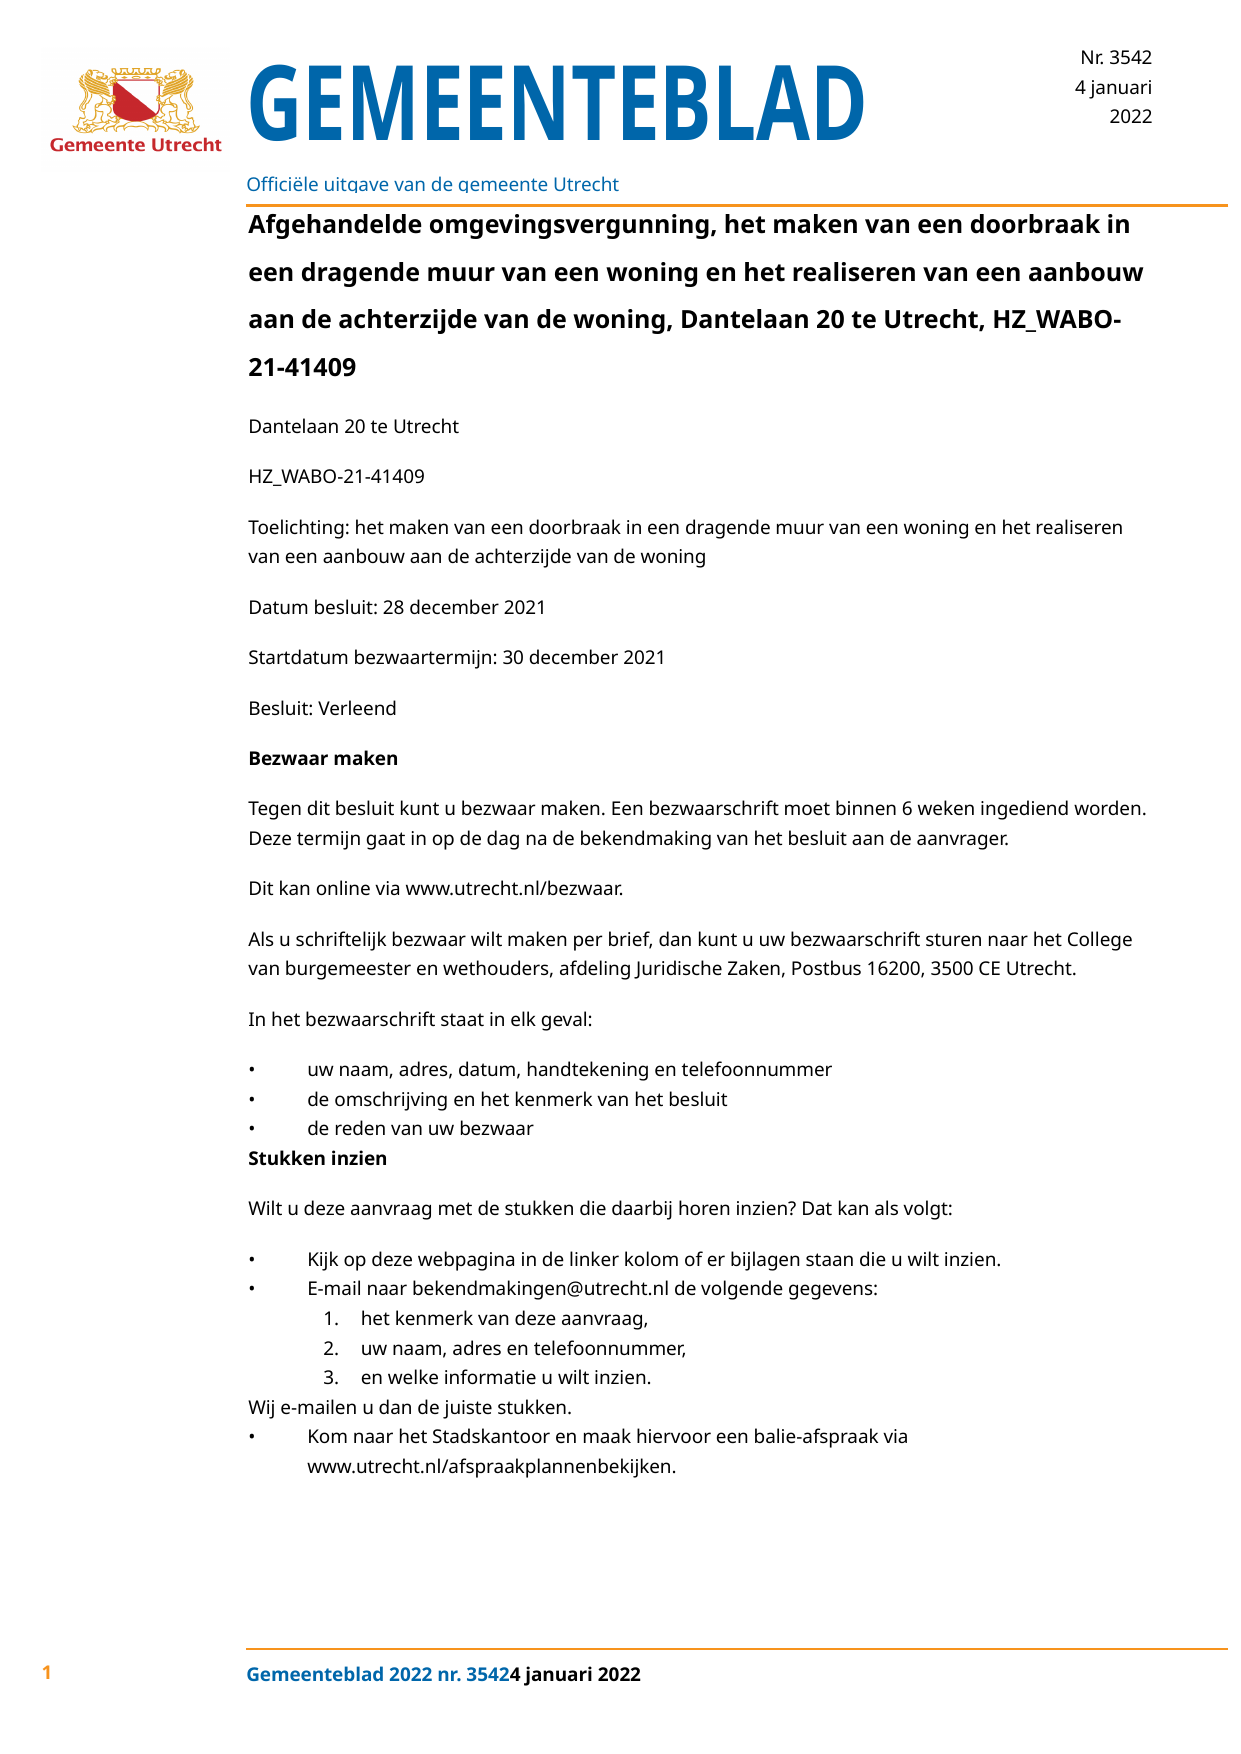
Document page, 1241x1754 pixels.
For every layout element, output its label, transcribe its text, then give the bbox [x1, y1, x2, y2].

list Kom naar het Stadskantoor en maak hiervoor een balie-afspraak via www.utrecht.nl/afspraakplannenbekijken. [248, 1423, 1152, 1479]
text Afgehandelde omgevingsvergunning, het maken van een doorbraak in een dragende muur van een woning en het realiseren van een aanbouw aan de achterzijde van de woning, Dantelaan 20 te Utrecht, HZ_WABO-21-41409 [248, 207, 1152, 384]
text Wij e-mailen u dan de juiste stukken. [248, 1394, 1152, 1420]
picture [41, 47, 231, 172]
list de reden van uw bezwaar [248, 1116, 1152, 1141]
text Wilt u deze aanvraag met de stukken die daarbij horen inzien? Dat kan als volgt: [248, 1196, 1152, 1221]
text Stukken inzien [248, 1145, 1152, 1171]
list uw naam, adres en telefoonnummer, [323, 1335, 1152, 1361]
list uw naam, adres, datum, handtekening en telefoonnummer [248, 1056, 1152, 1082]
list Kijk op deze webpagina in de linker kolom of er bijlagen staan die u wilt inzien. [248, 1246, 1152, 1272]
text Startdatum bezwaartermijn: 30 december 2021 [248, 644, 1152, 670]
text Toelichting: het maken van een doorbraak in een dragende muur van een woning en het realiseren van een aanbouw aan de achterzijde van de woning [248, 514, 1152, 569]
list en welke informatie u wilt inzien. [323, 1364, 1152, 1390]
list de omschrijving en het kenmerk van het besluit [248, 1086, 1152, 1112]
text Dit kan online via www.utrecht.nl/bezwaar. [248, 876, 1152, 901]
text Besluit: Verleend [248, 695, 1152, 721]
text Tegen dit besluit kunt u bezwaar maken. Een bezwaarschrift moet binnen 6 weken ingediend worden. Deze termijn gaat in op de dag na de bekendmaking van het besluit aan de aanvrager. [248, 796, 1152, 851]
text Als u schriftelijk bezwaar wilt maken per brief, dan kunt u uw bezwaarschrift sturen naar het College van burgemeester en wethouders, afdeling Juridische Zaken, Postbus 16200, 3500 CE Utrecht. [248, 926, 1152, 981]
text HZ_WABO-21-41409 [248, 463, 1152, 489]
text Dantelaan 20 te Utrecht [248, 413, 1152, 439]
list E-mail naar bekendmakingen@utrecht.nl de volgende gegevens: [248, 1276, 1152, 1301]
text Bezwaar maken [248, 745, 1152, 771]
text In het bezwaarschrift staat in elk geval: [248, 1006, 1152, 1032]
list het kenmerk van deze aanvraag, [323, 1305, 1152, 1331]
text Datum besluit: 28 december 2021 [248, 594, 1152, 620]
